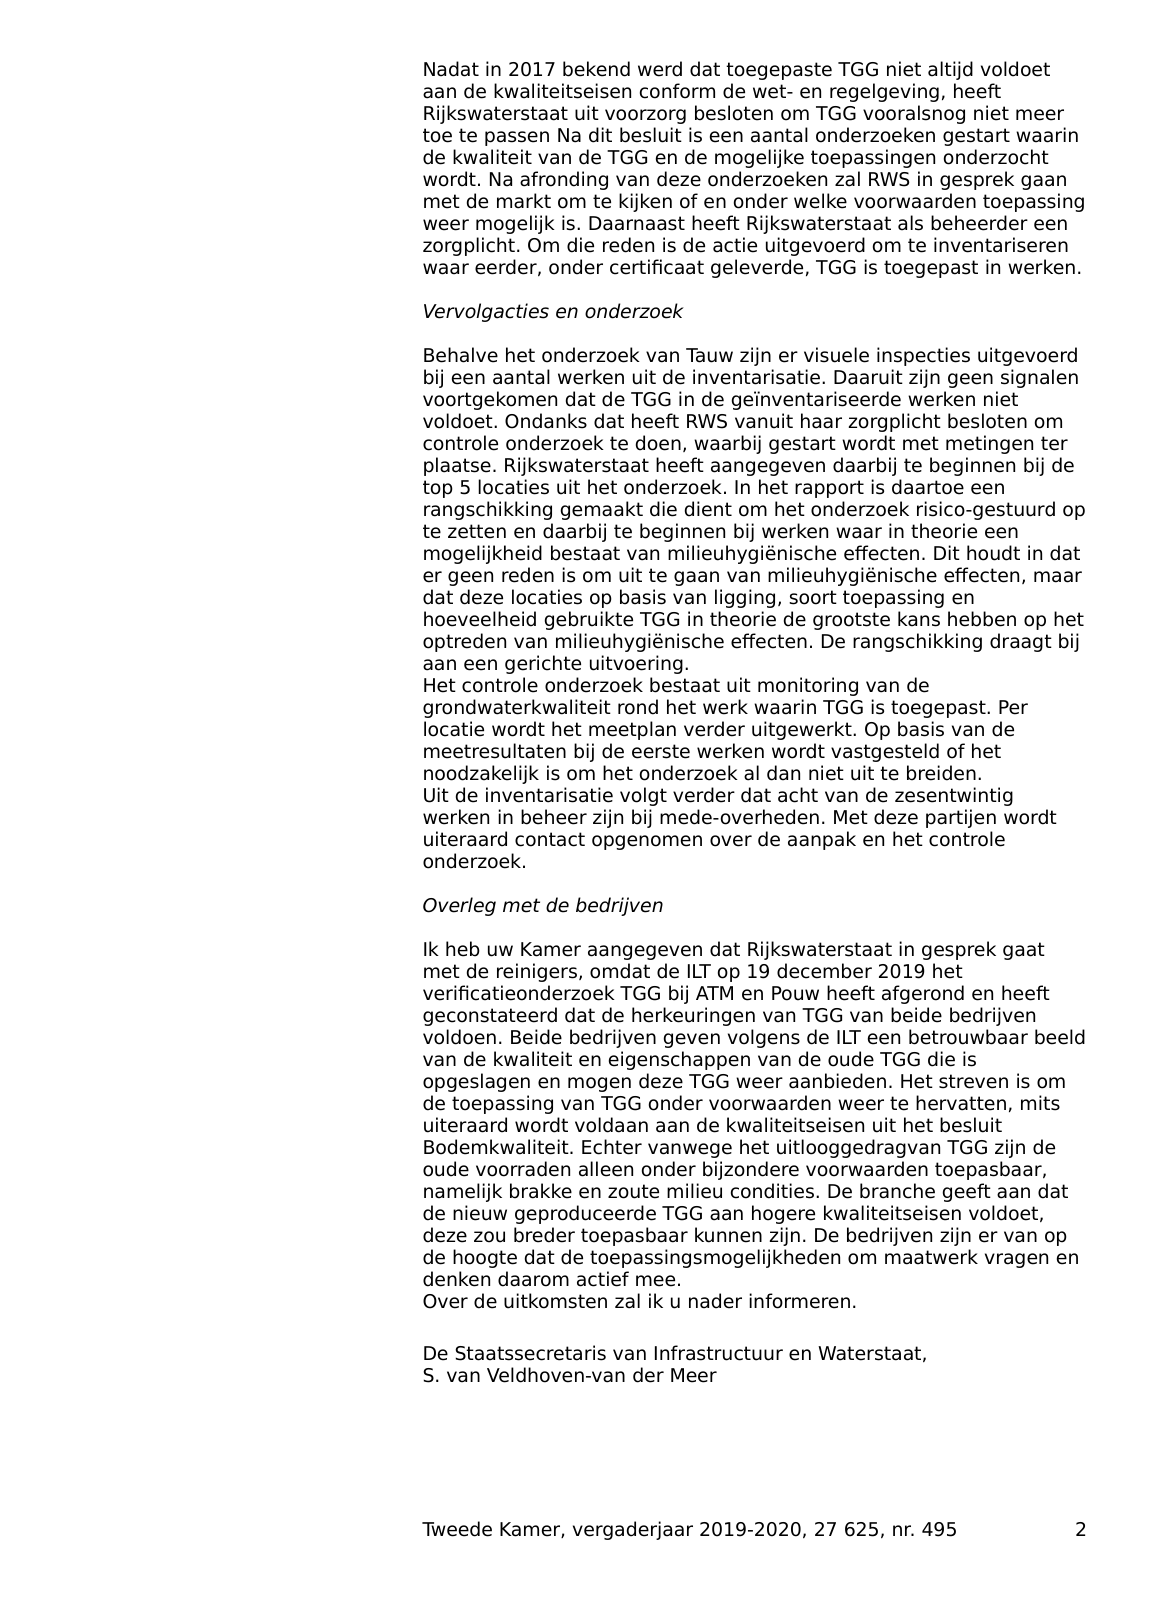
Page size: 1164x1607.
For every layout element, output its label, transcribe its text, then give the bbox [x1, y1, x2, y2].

text Behalve het onderzoek van Tauw zijn er visuele inspecties uitgevoerd bij een aantal werken uit de inventarisatie. Daaruit zijn geen signalen voortgekomen dat de TGG in de geïnventariseerde werken niet voldoet. Ondanks dat heeft RWS vanuit haar zorgplicht besloten om controle onderzoek te doen, waarbij gestart wordt met metingen ter plaatse. Rijkswaterstaat heeft aangegeven daarbij te beginnen bij de top 5 locaties uit het onderzoek. In het rapport is daartoe een rangschikking gemaakt die dient om het onderzoek risico-gestuurd op te zetten en daarbij te beginnen bij werken waar in theorie een mogelijkheid bestaat van milieuhygiënische effecten. Dit houdt in dat er geen reden is om uit te gaan van milieuhygiënische effecten, maar dat deze locaties op basis van ligging, soort toepassing en hoeveelheid gebruikte TGG in theorie de grootste kans hebben op het optreden van milieuhygiënische effecten. De rangschikking draagt bij aan een gerichte uitvoering. [422, 345, 1087, 675]
text Uit de inventarisatie volgt verder dat acht van de zesentwintig werken in beheer zijn bij mede-overheden. Met deze partijen wordt uiteraard contact opgenomen over de aanpak en het controle onderzoek. [422, 785, 1087, 873]
subtitle Overleg met de bedrijven [422, 895, 1087, 917]
text Het controle onderzoek bestaat uit monitoring van de grondwaterkwaliteit rond het werk waarin TGG is toegepast. Per locatie wordt het meetplan verder uitgewerkt. Op basis van de meetresultaten bij de eerste werken wordt vastgesteld of het noodzakelijk is om het onderzoek al dan niet uit te breiden. [422, 675, 1087, 785]
text Nadat in 2017 bekend werd dat toegepaste TGG niet altijd voldoet aan de kwaliteitseisen conform de wet- en regelgeving, heeft Rijkswaterstaat uit voorzorg besloten om TGG vooralsnog niet meer toe te passen Na dit besluit is een aantal onderzoeken gestart waarin de kwaliteit van de TGG en de mogelijke toepassingen onderzocht wordt. Na afronding van deze onderzoeken zal RWS in gesprek gaan met de markt om te kijken of en onder welke voorwaarden toepassing weer mogelijk is. Daarnaast heeft Rijkswaterstaat als beheerder een zorgplicht. Om die reden is de actie uitgevoerd om te inventariseren waar eerder, onder certificaat geleverde, TGG is toegepast in werken. [422, 59, 1087, 279]
subtitle Vervolgacties en onderzoek [422, 301, 1087, 323]
text Ik heb uw Kamer aangegeven dat Rijkswaterstaat in gesprek gaat met de reinigers, omdat de ILT op 19 december 2019 het verificatieonderzoek TGG bij ATM en Pouw heeft afgerond en heeft geconstateerd dat de herkeuringen van TGG van beide bedrijven voldoen. Beide bedrijven geven volgens de ILT een betrouwbaar beeld van de kwaliteit en eigenschappen van de oude TGG die is opgeslagen en mogen deze TGG weer aanbieden. Het streven is om de toepassing van TGG onder voorwaarden weer te hervatten, mits uiteraard wordt voldaan aan de kwaliteitseisen uit het besluit Bodemkwaliteit. Echter vanwege het uitlooggedragvan TGG zijn de oude voorraden alleen onder bijzondere voorwaarden toepasbaar, namelijk brakke en zoute milieu condities. De branche geeft aan dat de nieuw geproduceerde TGG aan hogere kwaliteitseisen voldoet, deze zou breder toepasbaar kunnen zijn. De bedrijven zijn er van op de hoogte dat de toepassingsmogelijkheden om maatwerk vragen en denken daarom actief mee. [422, 939, 1087, 1291]
text Over de uitkomsten zal ik u nader informeren. [422, 1291, 1087, 1313]
text De Staatssecretaris van Infrastructuur en Waterstaat, S. van Veldhoven-van der Meer [422, 1343, 1087, 1387]
